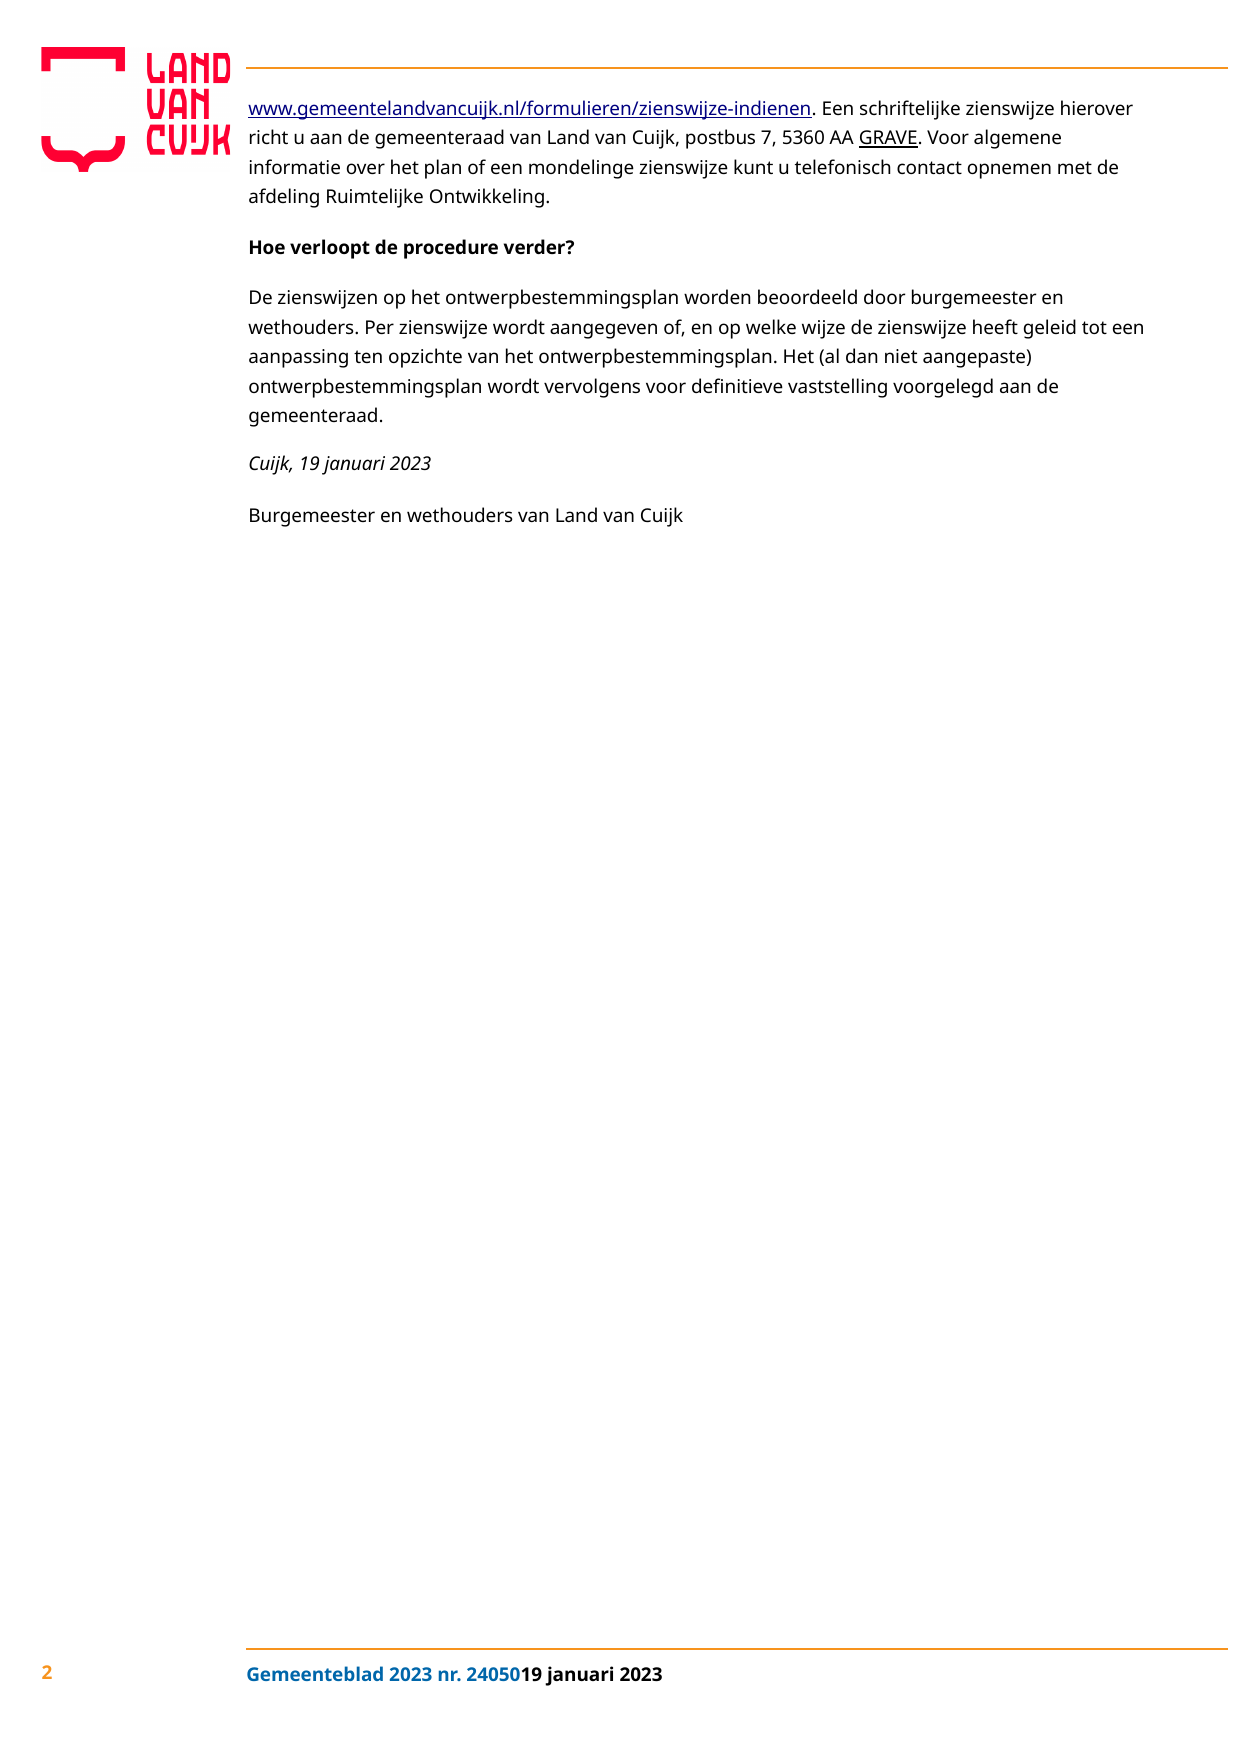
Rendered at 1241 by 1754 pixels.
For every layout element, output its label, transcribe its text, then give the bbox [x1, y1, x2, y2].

text De zienswijzen op het ontwerpbestemmingsplan worden beoordeeld door burgemeester en wethouders. Per zienswijze wordt aangegeven of, en op welke wijze de zienswijze heeft geleid tot een aanpassing ten opzichte van het ontwerpbestemmingsplan. Het (al dan niet aangepaste) ontwerpbestemmingsplan wordt vervolgens voor definitieve vaststelling voorgelegd aan de gemeenteraad. [248, 284, 1152, 428]
text www.gemeentelandvancuijk.nl/formulieren/zienswijze-indienen. Een schriftelijke zienswijze hierover richt u aan de gemeenteraad van Land van Cuijk, postbus 7, 5360 AA GRAVE. Voor algemene informatie over het plan of een mondelinge zienswijze kunt u telefonisch contact opnemen met de afdeling Ruimtelijke Ontwikkeling. [248, 95, 1152, 209]
text Cuijk, 19 januari 2023 [248, 451, 1152, 476]
picture [41, 47, 231, 172]
text Burgemeester en wethouders van Land van Cuijk [248, 502, 1152, 528]
text Hoe verloopt de procedure verder? [248, 234, 1152, 260]
